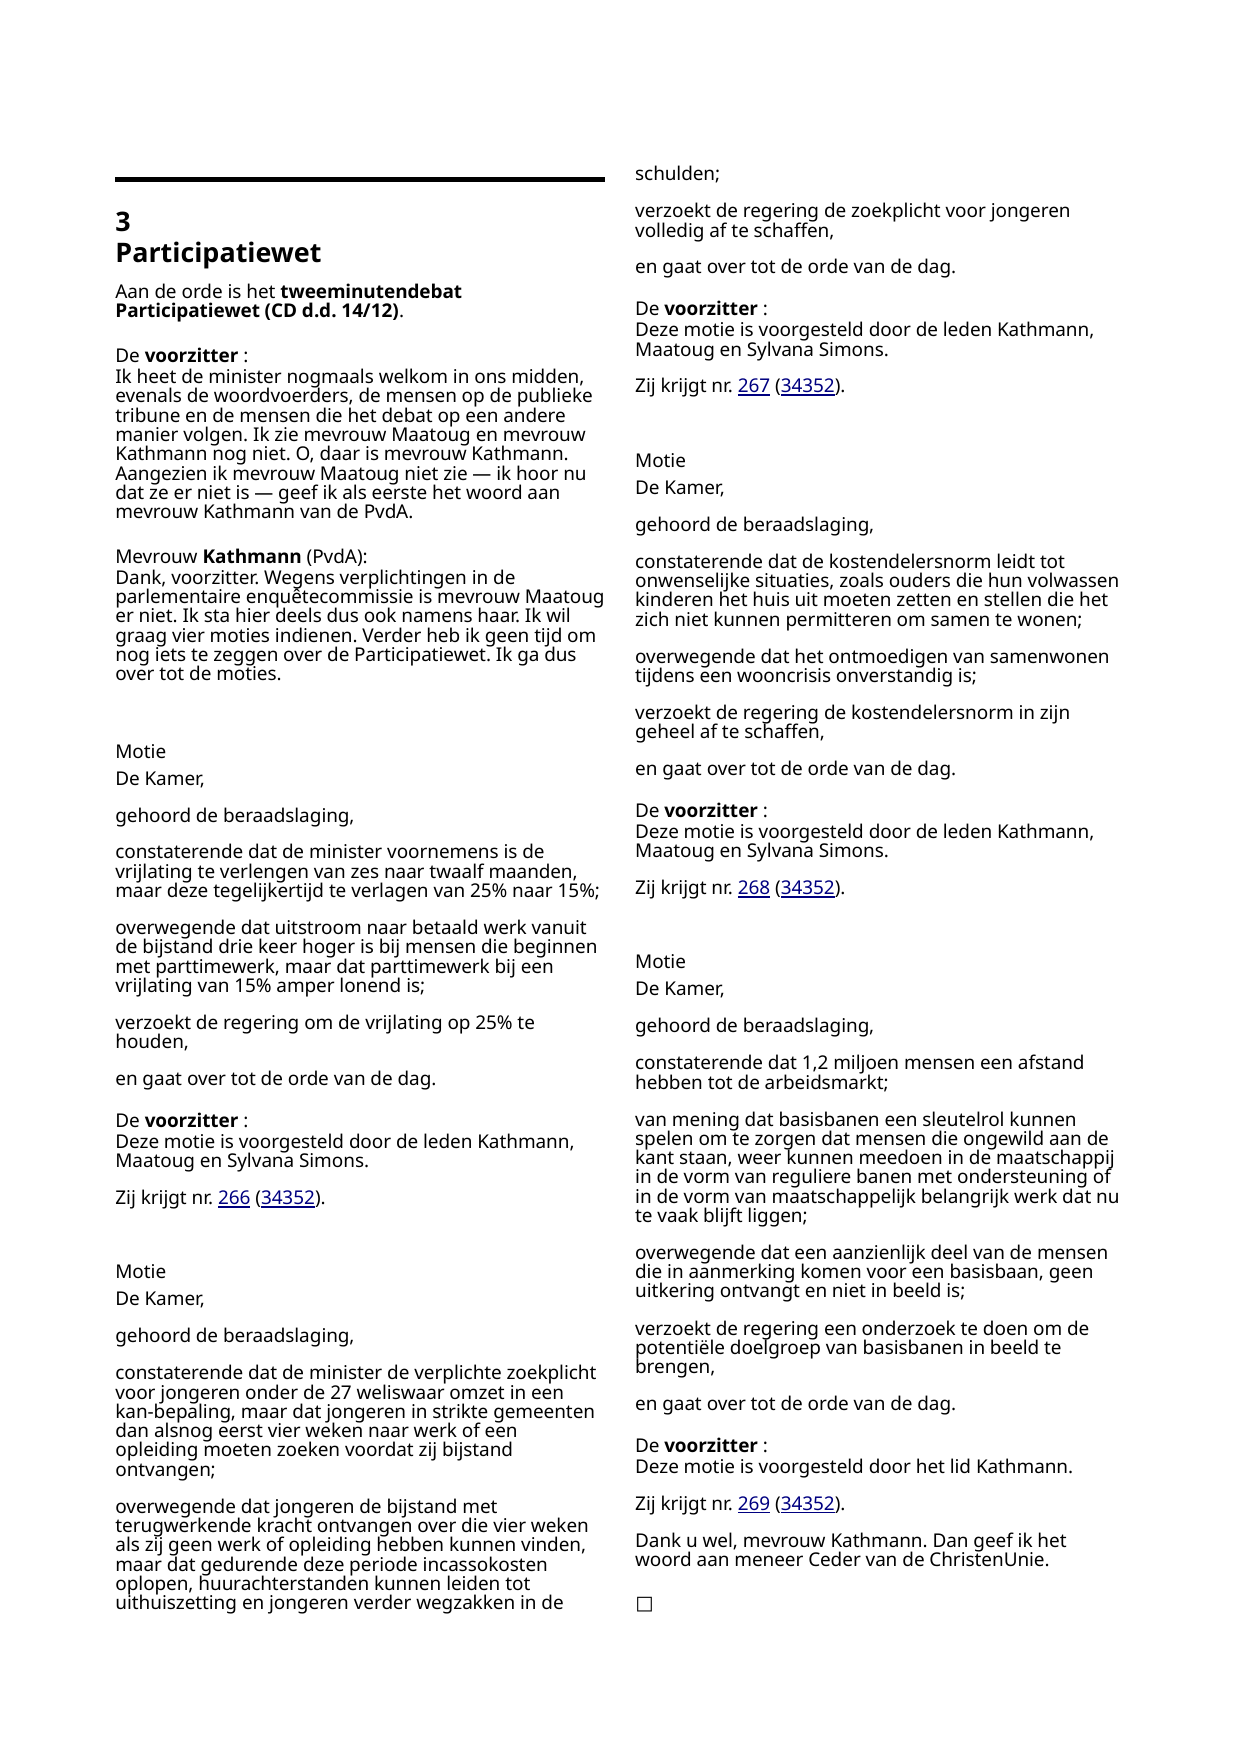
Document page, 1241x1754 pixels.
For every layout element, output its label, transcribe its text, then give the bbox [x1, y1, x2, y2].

text De voorzitter : [635, 296, 1125, 321]
text De Kamer, [115, 1290, 605, 1310]
text constaterende dat de kostendelersnorm leidt tot onwenselijke situaties, zoals ouders die hun volwassen kinderen het huis uit moeten zetten en stellen die het zich niet kunnen permitteren om samen te wonen; [635, 553, 1125, 630]
text overwegende dat het ontmoedigen van samenwonen tijdens een wooncrisis onverstandig is; [635, 648, 1125, 686]
text Zij krijgt nr. 266 (34352). [115, 1189, 605, 1208]
text De voorzitter : [635, 797, 1125, 823]
text Motie [635, 949, 1125, 974]
text constaterende dat de minister de verplichte zoekplicht voor jongeren onder de 27 weliswaar omzet in een kan-bepaling, maar dat jongeren in strikte gemeenten dan alsnog eerst vier weken naar werk of een opleiding moeten zoeken voordat zij bijstand ontvangen; [115, 1364, 605, 1480]
text Dank u wel, mevrouw Kathmann. Dan geef ik het woord aan meneer Ceder van de ChristenUnie. [635, 1532, 1125, 1570]
text en gaat over tot de orde van de dag. [635, 1395, 1125, 1414]
text verzoekt de regering de kostendelersnorm in zijn geheel af te schaffen, [635, 704, 1125, 742]
text 3 [115, 203, 605, 239]
text gehoord de beraadslaging, [635, 516, 1125, 535]
text gehoord de beraadslaging, [115, 807, 605, 826]
text Zij krijgt nr. 269 (34352). [635, 1495, 1125, 1514]
text constaterende dat de minister voornemens is de vrijlating te verlengen van zes naar twaalf maanden, maar deze tegelijkertijd te verlagen van 25% naar 15%; [115, 843, 605, 901]
text De Kamer, [635, 980, 1125, 1000]
text Deze motie is voorgesteld door het lid Kathmann. [635, 1458, 1125, 1477]
text overwegende dat een aanzienlijk deel van de mensen die in aanmerking komen voor een basisbaan, geen uitkering ontvangt en niet in beeld is; [635, 1244, 1125, 1302]
text en gaat over tot de orde van de dag. [115, 1070, 605, 1089]
text De voorzitter : [115, 1107, 605, 1133]
text Zij krijgt nr. 268 (34352). [635, 879, 1125, 898]
text Deze motie is voorgesteld door de leden Kathmann, Maatoug en Sylvana Simons. [115, 1133, 605, 1171]
text verzoekt de regering de zoekplicht voor jongeren volledig af te schaffen, [635, 202, 1125, 241]
text en gaat over tot de orde van de dag. [635, 760, 1125, 779]
text overwegende dat uitstroom naar betaald werk vanuit de bijstand drie keer hoger is bij mensen die beginnen met parttimewerk, maar dat parttimewerk bij een vrijlating van 15% amper lonend is; [115, 919, 605, 996]
text Zij krijgt nr. 267 (34352). [635, 377, 1125, 397]
text gehoord de beraadslaging, [115, 1327, 605, 1347]
text Dank, voorzitter. Wegens verplichtingen in de parlementaire enquêtecommissie is mevrouw Maatoug er niet. Ik sta hier deels dus ook namens haar. Ik wil graag vier moties indienen. Verder heb ik geen tijd om nog iets te zeggen over de Participatiewet. Ik ga dus over tot de moties. [115, 569, 605, 684]
text van mening dat basisbanen een sleutelrol kunnen spelen om te zorgen dat mensen die ongewild aan de kant staan, weer kunnen meedoen in de maatschappij in de vorm van reguliere banen met ondersteuning of in de vorm van maatschappelijk belangrijk werk dat nu te vaak blijft liggen; [635, 1111, 1125, 1226]
text Ik heet de minister nogmaals welkom in ons midden, evenals de woordvoerders, de mensen op de publieke tribune en de mensen die het debat op een andere manier volgen. Ik zie mevrouw Maatoug en mevrouw Kathmann nog niet. O, daar is mevrouw Kathmann. Aangezien ik mevrouw Maatoug niet zie — ik hoor nu dat ze er niet is — geef ik als eerste het woord aan mevrouw Kathmann van de PvdA. [115, 368, 605, 522]
text Deze motie is voorgesteld door de leden Kathmann, Maatoug en Sylvana Simons. [635, 823, 1125, 861]
text Motie [115, 738, 605, 764]
text De Kamer, [115, 769, 605, 789]
text Deze motie is voorgesteld door de leden Kathmann, Maatoug en Sylvana Simons. [635, 321, 1125, 360]
text verzoekt de regering een onderzoek te doen om de potentiële doelgroep van basisbanen in beeld te brengen, [635, 1319, 1125, 1377]
text De voorzitter : [635, 1432, 1125, 1458]
text Participatiewet [115, 239, 605, 283]
text verzoekt de regering om de vrijlating op 25% te houden, [115, 1014, 605, 1052]
text schulden; [635, 165, 1125, 184]
text ⬜ [635, 1591, 1125, 1617]
text Aan de orde is het tweeminutendebat Participatiewet (CD d.d. 14/12). [115, 283, 605, 322]
text De voorzitter : [115, 342, 605, 368]
text Mevrouw Kathmann (PvdA): [115, 543, 605, 569]
text De Kamer, [635, 479, 1125, 498]
text en gaat over tot de orde van de dag. [635, 258, 1125, 278]
text Motie [635, 447, 1125, 473]
text Motie [115, 1259, 605, 1284]
text gehoord de beraadslaging, [635, 1017, 1125, 1037]
text constaterende dat 1,2 miljoen mensen een afstand hebben tot de arbeidsmarkt; [635, 1054, 1125, 1093]
text overwegende dat jongeren de bijstand met terugwerkende kracht ontvangen over die vier weken als zij geen werk of opleiding hebben kunnen vinden, maar dat gedurende deze periode incassokosten oplopen, huurachterstanden kunnen leiden tot uithuiszetting en jongeren verder wegzakken in de [115, 1498, 605, 1613]
